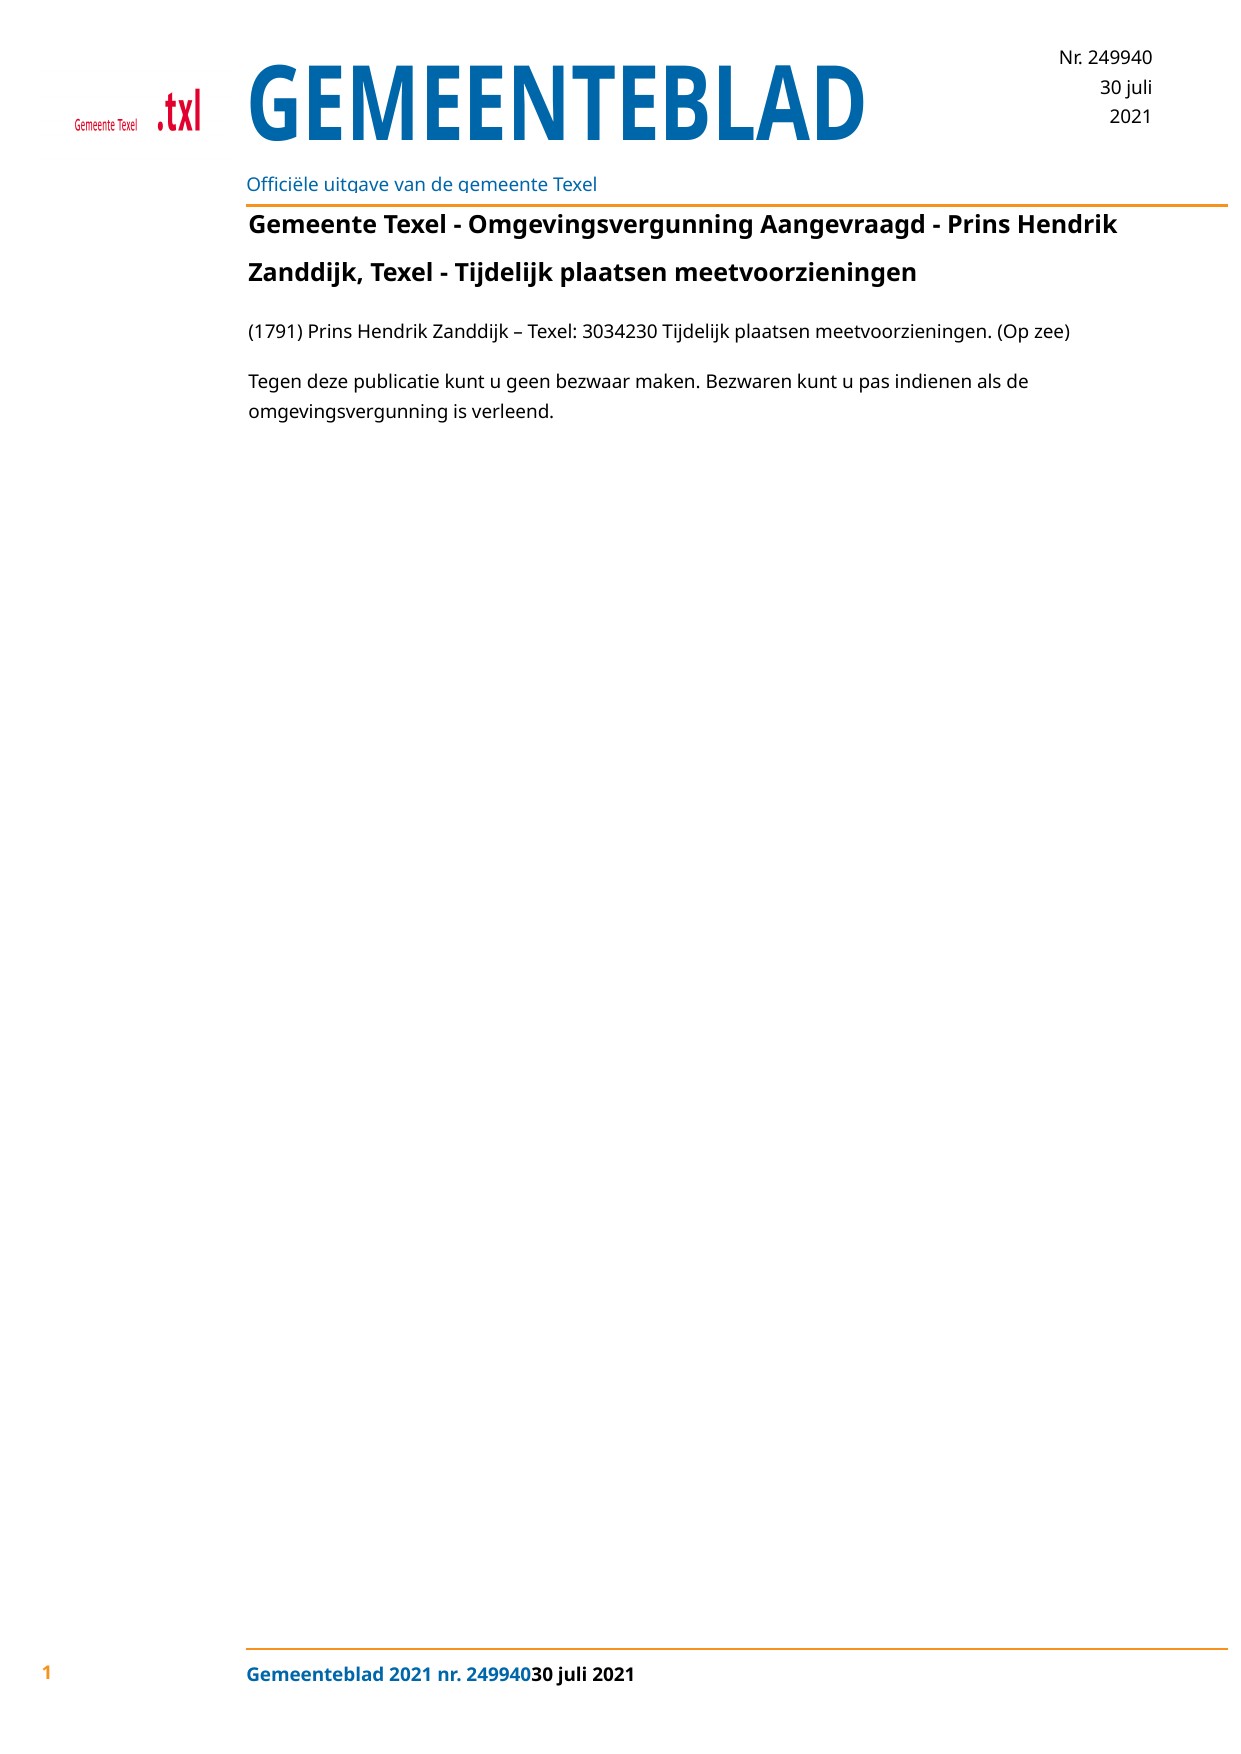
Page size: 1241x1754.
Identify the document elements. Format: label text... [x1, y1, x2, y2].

text (1791) Prins Hendrik Zanddijk – Texel: 3034230 Tijdelijk plaatsen meetvoorzieningen. (Op zee) [248, 318, 1152, 344]
picture [41, 47, 231, 172]
text Tegen deze publicatie kunt u geen bezwaar maken. Bezwaren kunt u pas indienen als de omgevingsvergunning is verleend. [248, 368, 1152, 424]
text Gemeente Texel - Omgevingsvergunning Aangevraagd - Prins Hendrik Zanddijk, Texel - Tijdelijk plaatsen meetvoorzieningen [248, 207, 1152, 288]
